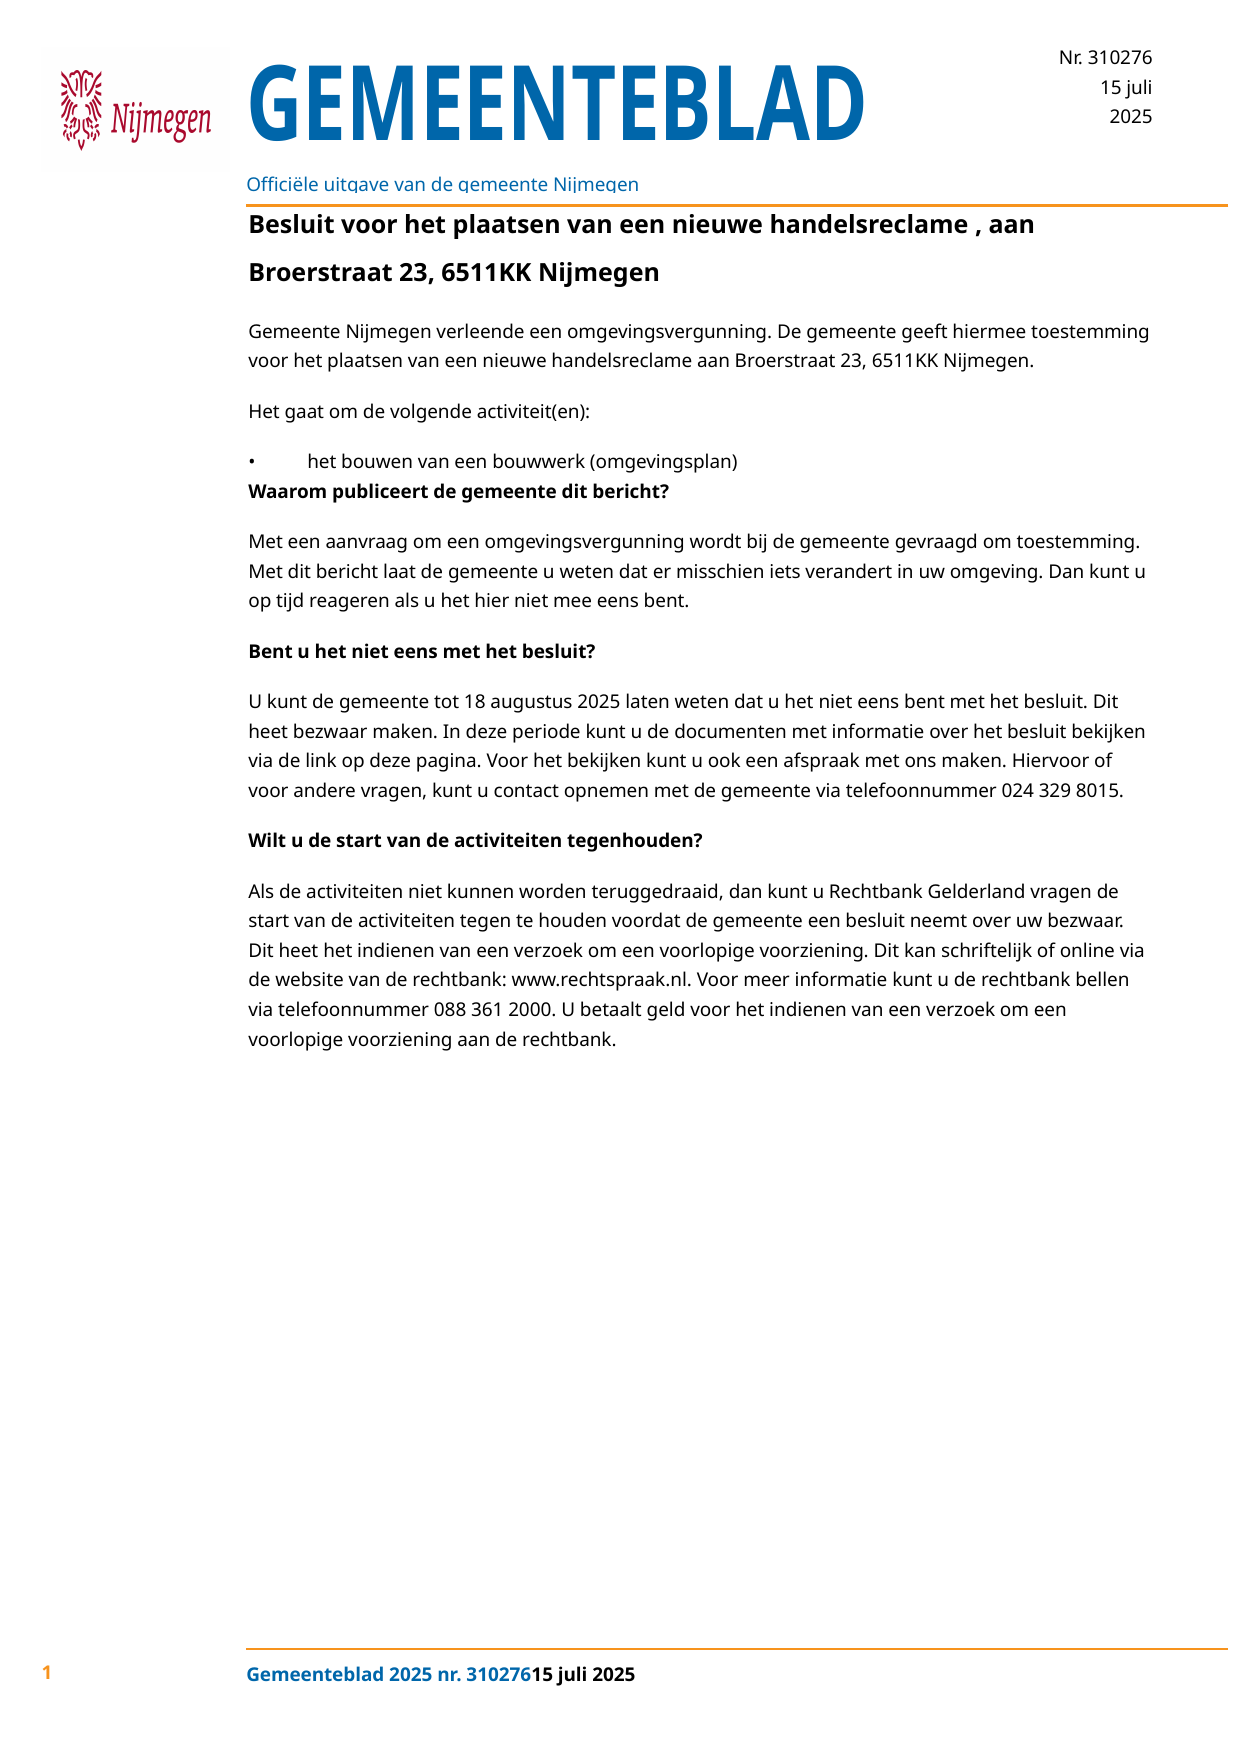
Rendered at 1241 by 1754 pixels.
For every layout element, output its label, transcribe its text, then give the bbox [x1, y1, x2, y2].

text Bent u het niet eens met het besluit? [248, 638, 1152, 664]
text U kunt de gemeente tot 18 augustus 2025 laten weten dat u het niet eens bent met het besluit. Dit heet bezwaar maken. In deze periode kunt u de documenten met informatie over het besluit bekijken via de link op deze pagina. Voor het bekijken kunt u ook een afspraak met ons maken. Hiervoor of voor andere vragen, kunt u contact opnemen met de gemeente via telefoonnummer 024 329 8015. [248, 688, 1152, 803]
text Gemeente Nijmegen verleende een omgevingsvergunning. De gemeente geeft hiermee toestemming voor het plaatsen van een nieuwe handelsreclame aan Broerstraat 23, 6511KK Nijmegen. [248, 318, 1152, 373]
text Het gaat om de volgende activiteit(en): [248, 398, 1152, 424]
text Wilt u de start van de activiteiten tegenhouden? [248, 827, 1152, 853]
list het bouwen van een bouwwerk (omgevingsplan) [248, 448, 1152, 474]
text Met een aanvraag om een omgevingsvergunning wordt bij de gemeente gevraagd om toestemming. Met dit bericht laat de gemeente u weten dat er misschien iets verandert in uw omgeving. Dan kunt u op tijd reageren als u het hier niet mee eens bent. [248, 528, 1152, 613]
picture [41, 47, 231, 172]
text Waarom publiceert de gemeente dit bericht? [248, 478, 1152, 504]
text Besluit voor het plaatsen van een nieuwe handelsreclame , aan Broerstraat 23, 6511KK Nijmegen [248, 207, 1152, 288]
text Als de activiteiten niet kunnen worden teruggedraaid, dan kunt u Rechtbank Gelderland vragen de start van de activiteiten tegen te houden voordat de gemeente een besluit neemt over uw bezwaar. Dit heet het indienen van een verzoek om een voorlopige voorziening. Dit kan schriftelijk of online via de website van de rechtbank: www.rechtspraak.nl. Voor meer informatie kunt u de rechtbank bellen via telefoonnummer 088 361 2000. U betaalt geld voor het indienen van een verzoek om een voorlopige voorziening aan de rechtbank. [248, 878, 1152, 1052]
